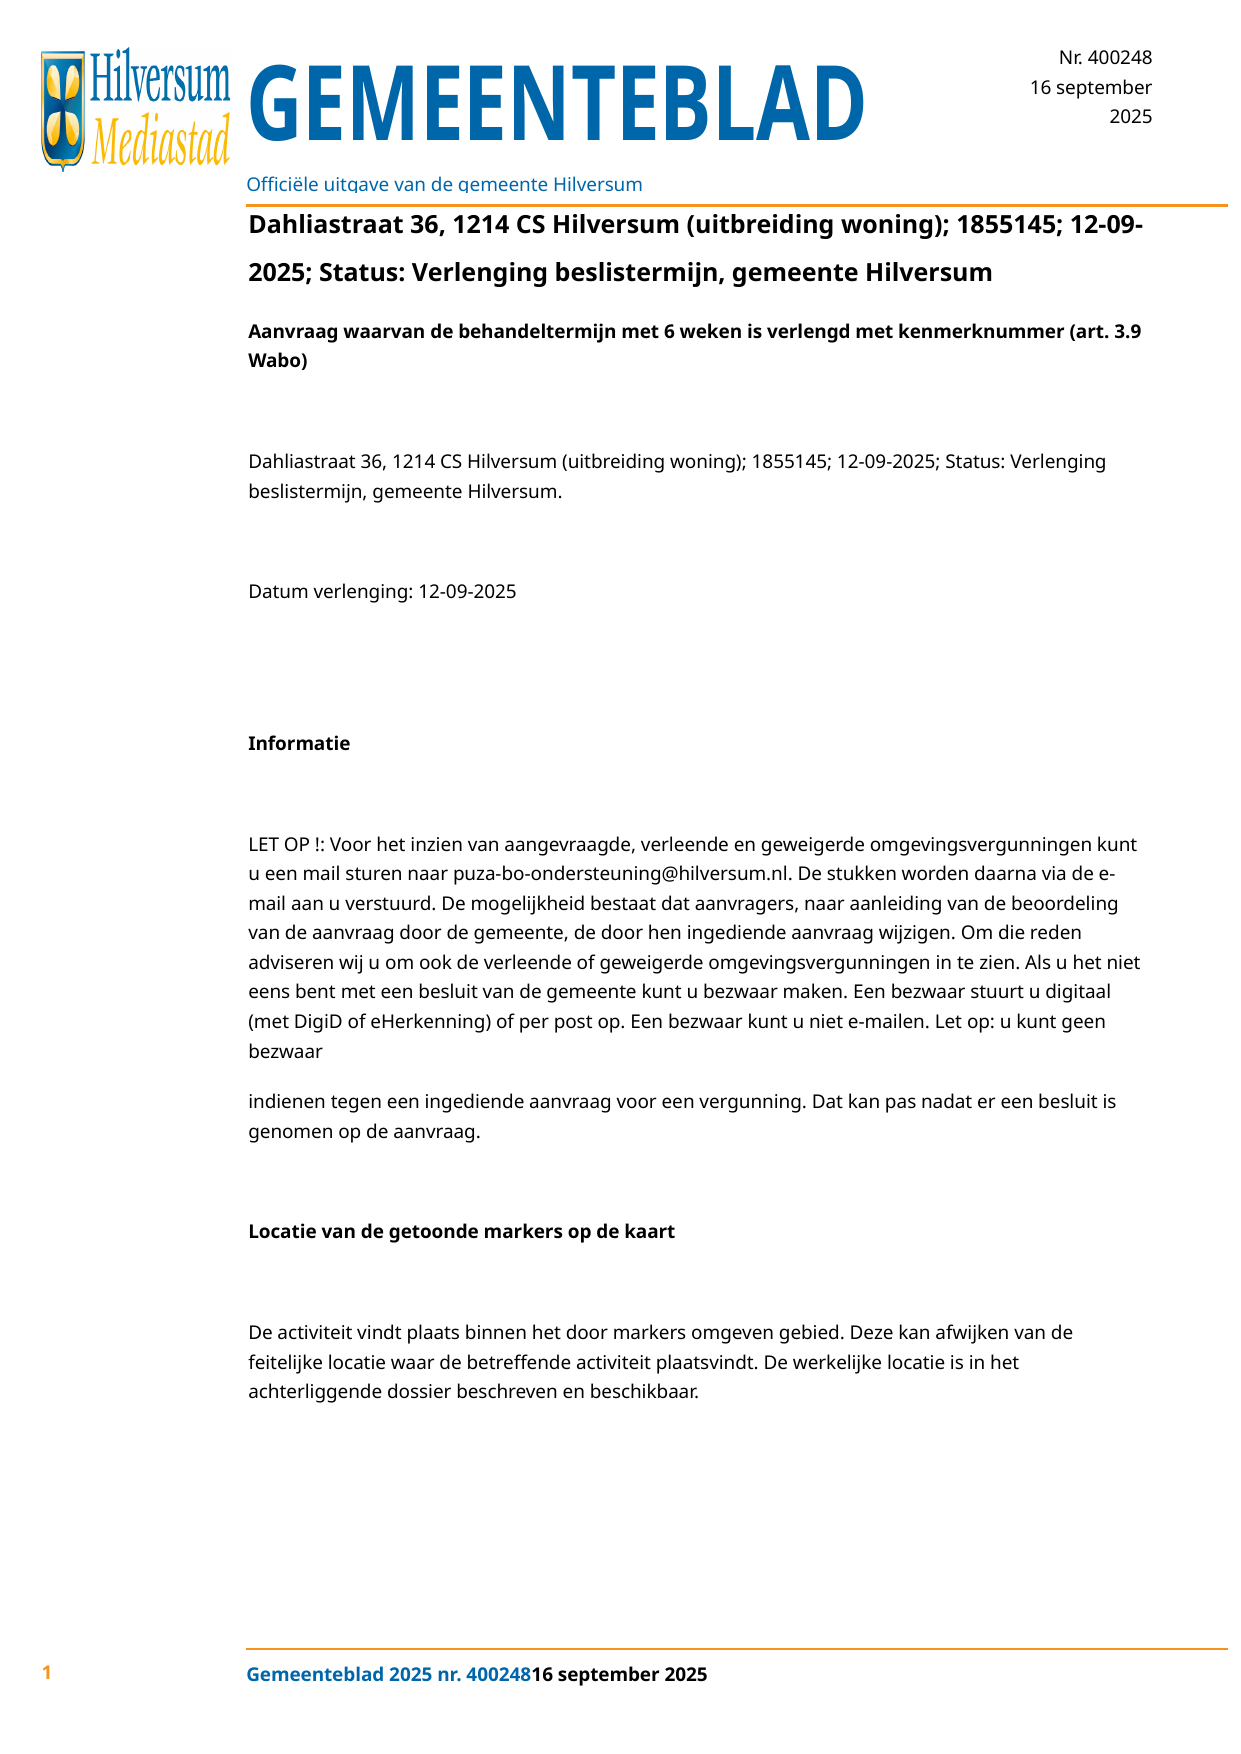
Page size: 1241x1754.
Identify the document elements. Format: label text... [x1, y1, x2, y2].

text Locatie van de getoonde markers op de kaart [248, 1219, 1152, 1244]
text Informatie [248, 730, 1152, 756]
text Datum verlenging: 12-09-2025 [248, 579, 1152, 604]
text indienen tegen een ingediende aanvraag voor een vergunning. Dat kan pas nadat er een besluit is genomen op de aanvraag. [248, 1088, 1152, 1144]
text De activiteit vindt plaats binnen het door markers omgeven gebied. Deze kan afwijken van de feitelijke locatie waar de betreffende activiteit plaatsvindt. De werkelijke locatie is in het achterliggende dossier beschreven en beschikbaar. [248, 1319, 1152, 1404]
text Dahliastraat 36, 1214 CS Hilversum (uitbreiding woning); 1855145; 12-09-2025; Status: Verlenging beslistermijn, gemeente Hilversum. [248, 448, 1152, 504]
text LET OP !: Voor het inzien van aangevraagde, verleende en geweigerde omgevingsvergunningen kunt u een mail sturen naar puza-bo-ondersteuning@hilversum.nl. De stukken worden daarna via de e-mail aan u verstuurd. De mogelijkheid bestaat dat aanvragers, naar aanleiding van de beoordeling van de aanvraag door de gemeente, de door hen ingediende aanvraag wijzigen. Om die reden adviseren wij u om ook de verleende of geweigerde omgevingsvergunningen in te zien. Als u het niet eens bent met een besluit van de gemeente kunt u bezwaar maken. Een bezwaar stuurt u digitaal (met DigiD of eHerkenning) of per post op. Een bezwaar kunt u niet e-mailen. Let op: u kunt geen bezwaar [248, 831, 1152, 1064]
picture [41, 47, 231, 172]
text Dahliastraat 36, 1214 CS Hilversum (uitbreiding woning); 1855145; 12-09-2025; Status: Verlenging beslistermijn, gemeente Hilversum [248, 207, 1152, 288]
text Aanvraag waarvan de behandeltermijn met 6 weken is verlengd met kenmerknummer (art. 3.9 Wabo) [248, 318, 1152, 373]
